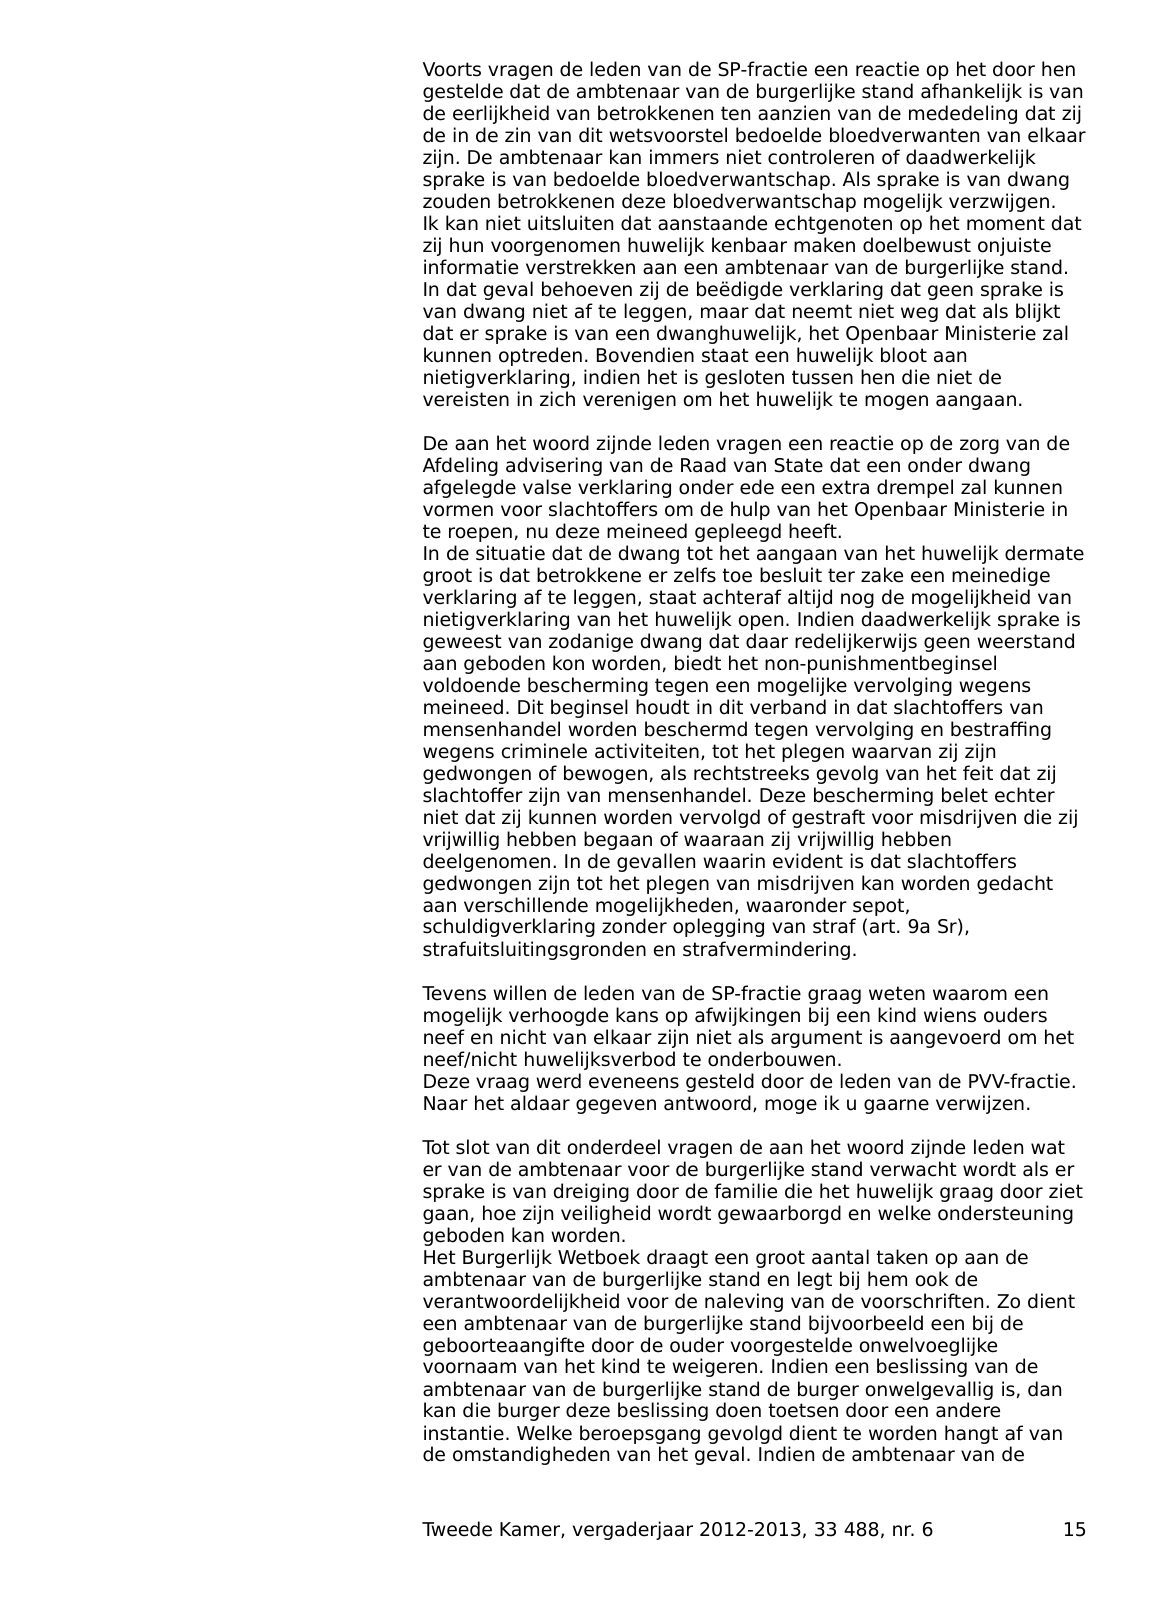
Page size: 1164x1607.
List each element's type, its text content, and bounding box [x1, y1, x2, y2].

text Tot slot van dit onderdeel vragen de aan het woord zijnde leden wat er van de ambtenaar voor de burgerlijke stand verwacht wordt als er sprake is van dreiging door de familie die het huwelijk graag door ziet gaan, hoe zijn veiligheid wordt gewaarborgd en welke ondersteuning geboden kan worden. [422, 1137, 1087, 1247]
text Tevens willen de leden van de SP-fractie graag weten waarom een mogelijk verhoogde kans op afwijkingen bij een kind wiens ouders neef en nicht van elkaar zijn niet als argument is aangevoerd om het neef/nicht huwelijksverbod te onderbouwen. [422, 983, 1087, 1071]
text Deze vraag werd eveneens gesteld door de leden van de PVV-fractie. Naar het aldaar gegeven antwoord, moge ik u gaarne verwijzen. [422, 1071, 1087, 1114]
text In de situatie dat de dwang tot het aangaan van het huwelijk dermate groot is dat betrokkene er zelfs toe besluit ter zake een meinedige verklaring af te leggen, staat achteraf altijd nog de mogelijkheid van nietigverklaring van het huwelijk open. Indien daadwerkelijk sprake is geweest van zodanige dwang dat daar redelijkerwijs geen weerstand aan geboden kon worden, biedt het non-punishmentbeginsel voldoende bescherming tegen een mogelijke vervolging wegens meineed. Dit beginsel houdt in dit verband in dat slachtoffers van mensenhandel worden beschermd tegen vervolging en bestraffing wegens criminele activiteiten, tot het plegen waarvan zij zijn gedwongen of bewogen, als rechtstreeks gevolg van het feit dat zij slachtoffer zijn van mensenhandel. Deze bescherming belet echter niet dat zij kunnen worden vervolgd of gestraft voor misdrijven die zij vrijwillig hebben begaan of waaraan zij vrijwillig hebben deelgenomen. In de gevallen waarin evident is dat slachtoffers gedwongen zijn tot het plegen van misdrijven kan worden gedacht aan verschillende mogelijkheden, waaronder sepot, schuldigverklaring zonder oplegging van straf (art. 9a Sr), strafuitsluitingsgronden en strafvermindering. [422, 543, 1087, 960]
text Ik kan niet uitsluiten dat aanstaande echtgenoten op het moment dat zij hun voorgenomen huwelijk kenbaar maken doelbewust onjuiste informatie verstrekken aan een ambtenaar van de burgerlijke stand. In dat geval behoeven zij de beëdigde verklaring dat geen sprake is van dwang niet af te leggen, maar dat neemt niet weg dat als blijkt dat er sprake is van een dwanghuwelijk, het Openbaar Ministerie zal kunnen optreden. Bovendien staat een huwelijk bloot aan nietigverklaring, indien het is gesloten tussen hen die niet de vereisten in zich verenigen om het huwelijk te mogen aangaan. [422, 213, 1087, 411]
text Het Burgerlijk Wetboek draagt een groot aantal taken op aan de ambtenaar van de burgerlijke stand en legt bij hem ook de verantwoordelijkheid voor de naleving van de voorschriften. Zo dient een ambtenaar van de burgerlijke stand bijvoorbeeld een bij de geboorteaangifte door de ouder voorgestelde onwelvoeglijke voornaam van het kind te weigeren. Indien een beslissing van de ambtenaar van de burgerlijke stand de burger onwelgevallig is, dan kan die burger deze beslissing doen toetsen door een andere instantie. Welke beroepsgang gevolgd dient te worden hangt af van de omstandigheden van het geval. Indien de ambtenaar van de [422, 1247, 1087, 1466]
text De aan het woord zijnde leden vragen een reactie op de zorg van de Afdeling advisering van de Raad van State dat een onder dwang afgelegde valse verklaring onder ede een extra drempel zal kunnen vormen voor slachtoffers om de hulp van het Openbaar Ministerie in te roepen, nu deze meineed gepleegd heeft. [422, 433, 1087, 543]
text Voorts vragen de leden van de SP-fractie een reactie op het door hen gestelde dat de ambtenaar van de burgerlijke stand afhankelijk is van de eerlijkheid van betrokkenen ten aanzien van de mededeling dat zij de in de zin van dit wetsvoorstel bedoelde bloedverwanten van elkaar zijn. De ambtenaar kan immers niet controleren of daadwerkelijk sprake is van bedoelde bloedverwantschap. Als sprake is van dwang zouden betrokkenen deze bloedverwantschap mogelijk verzwijgen. [422, 59, 1087, 213]
